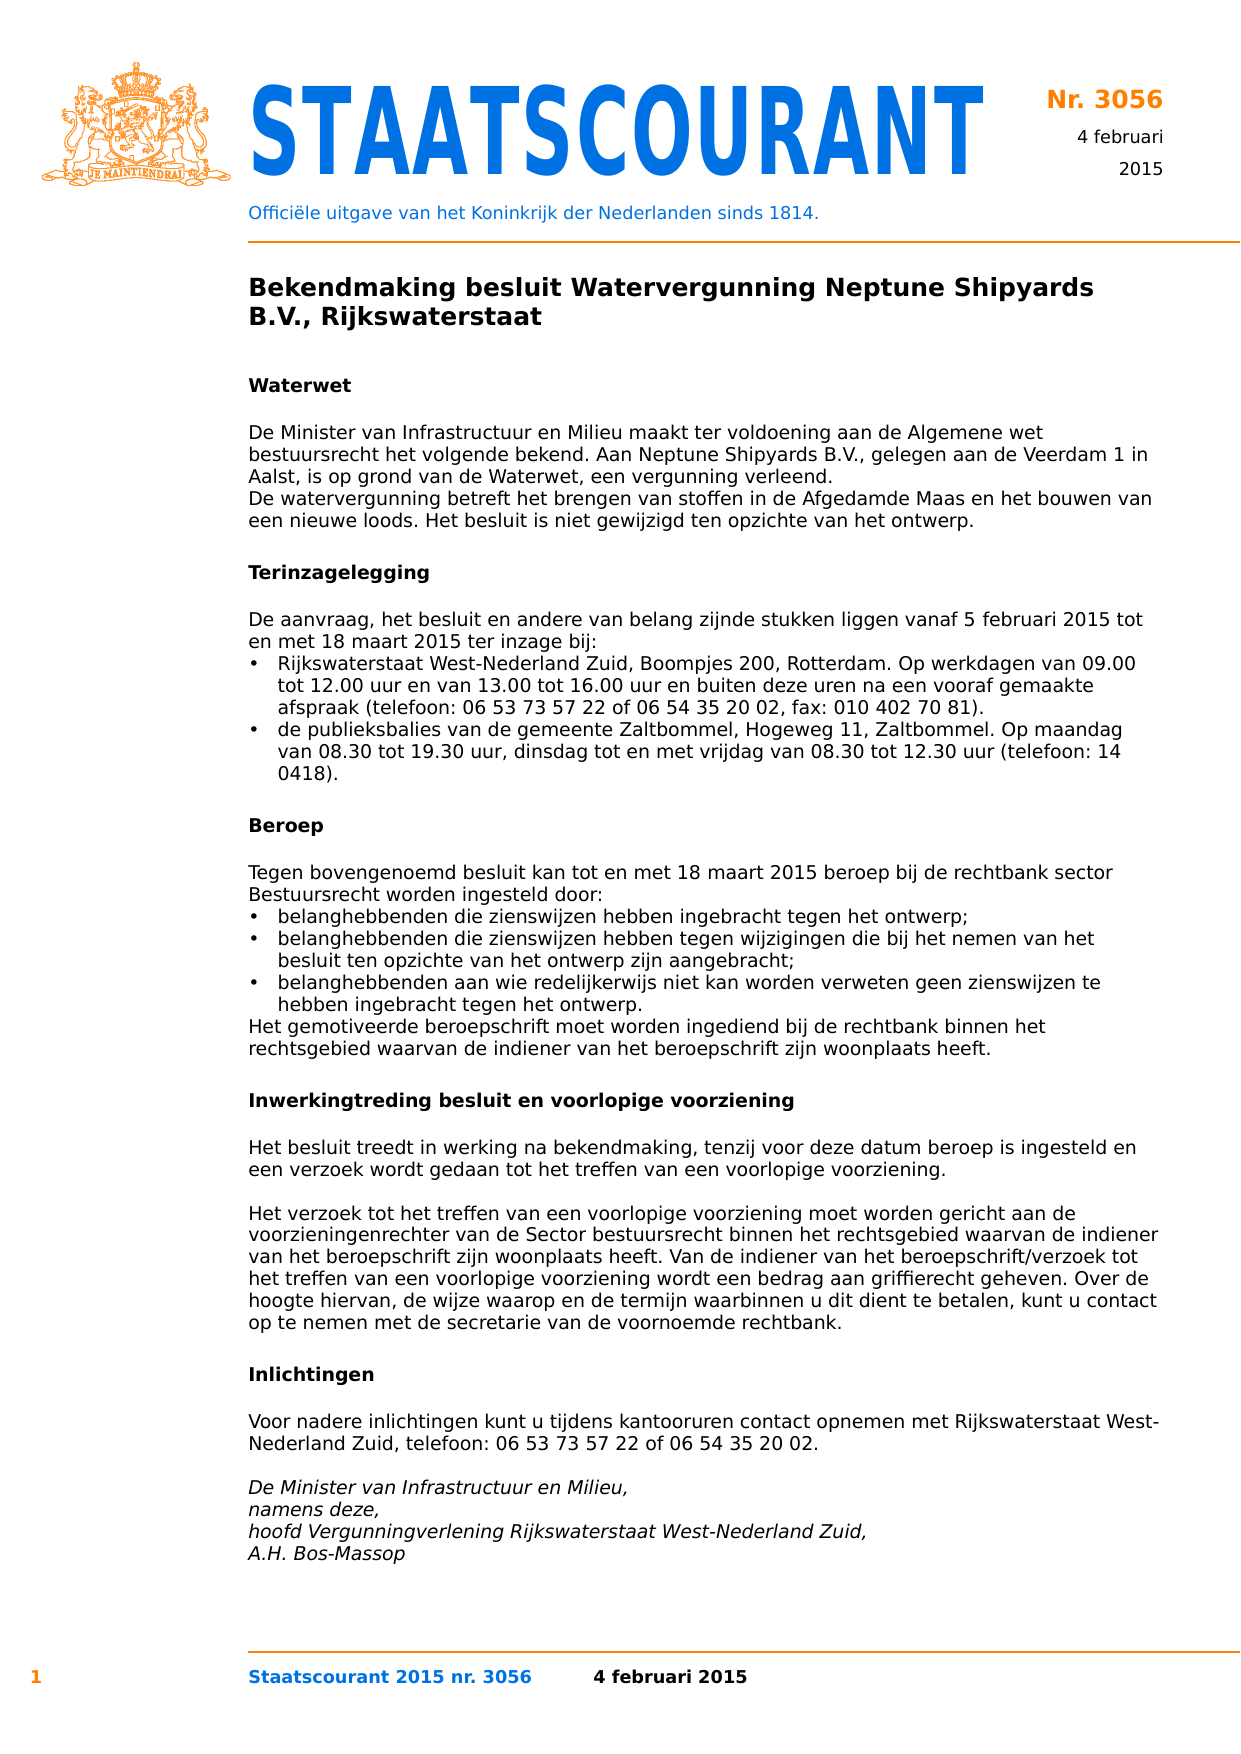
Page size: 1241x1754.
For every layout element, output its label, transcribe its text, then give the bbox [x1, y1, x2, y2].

table_cell 4 februari [998, 121, 1240, 153]
text Tegen bovengenoemd besluit kan tot en met 18 maart 2015 beroep bij de rechtbank sector Bestuursrecht worden ingesteld door: [248, 862, 1163, 906]
text De aanvraag, het besluit en andere van belang zijnde stukken liggen vanaf 5 februari 2015 tot en met 18 maart 2015 ter inzage bij: [248, 609, 1163, 653]
text • de publieksbalies van de gemeente Zaltbommel, Hogeweg 11, Zaltbommel. Op maandag van 08.30 tot 19.30 uur, dinsdag tot en met vrijdag van 08.30 tot 12.30 uur (telefoon: 14 0418). [248, 719, 1163, 785]
text Het besluit treedt in werking na bekendmaking, tenzij voor deze datum beroep is ingesteld en een verzoek wordt gedaan tot het treffen van een voorlopige voorziening. [248, 1137, 1163, 1181]
text De watervergunning betreft het brengen van stoffen in de Afgedamde Maas en het bouwen van een nieuwe loods. Het besluit is niet gewijzigd ten opzichte van het ontwerp. [248, 488, 1163, 532]
subtitle Bekendmaking besluit Watervergunning Neptune Shipyards B.V., Rijkswaterstaat [248, 273, 1163, 331]
subtitle Beroep [248, 815, 1163, 837]
table_header [25, 62, 248, 241]
subtitle Terinzagelegging [248, 562, 1163, 584]
picture [41, 62, 231, 186]
text • belanghebbenden die zienswijzen hebben tegen wijzigingen die bij het nemen van het besluit ten opzichte van het ontwerp zijn aangebracht; [248, 928, 1163, 972]
text De Minister van Infrastructuur en Milieu, namens deze, hoofd Vergunningverlening Rijkswaterstaat West-Nederland Zuid, A.H. Bos-Massop [248, 1477, 1163, 1565]
table_header Nr. 3056 [998, 62, 1240, 121]
subtitle Inwerkingtreding besluit en voorlopige voorziening [248, 1089, 1163, 1112]
text Het gemotiveerde beroepschrift moet worden ingediend bij de rechtbank binnen het rechtsgebied waarvan de indiener van het beroepschrift zijn woonplaats heeft. [248, 1016, 1163, 1059]
subtitle Inlichtingen [248, 1364, 1163, 1386]
text • Rijkswaterstaat West-Nederland Zuid, Boompjes 200, Rotterdam. Op werkdagen van 09.00 tot 12.00 uur en van 13.00 tot 16.00 uur en buiten deze uren na een vooraf gemaakte afspraak (telefoon: 06 53 73 57 22 of 06 54 35 20 02, fax: 010 402 70 81). [248, 653, 1163, 719]
table_cell 2015 [998, 153, 1240, 203]
text • belanghebbenden die zienswijzen hebben ingebracht tegen het ontwerp; [248, 906, 1163, 928]
subtitle Waterwet [248, 375, 1163, 397]
text • belanghebbenden aan wie redelijkerwijs niet kan worden verweten geen zienswijzen te hebben ingebracht tegen het ontwerp. [248, 972, 1163, 1016]
table_cell Officiële uitgave van het Koninkrijk der Nederlanden sinds 1814. [248, 203, 1240, 241]
text De Minister van Infrastructuur en Milieu maakt ter voldoening aan de Algemene wet bestuursrecht het volgende bekend. Aan Neptune Shipyards B.V., gelegen aan de Veerdam 1 in Aalst, is op grond van de Waterwet, een vergunning verleend. [248, 422, 1163, 488]
text Het verzoek tot het treffen van een voorlopige voorziening moet worden gericht aan de voorzieningenrechter van de Sector bestuursrecht binnen het rechtsgebied waarvan de indiener van het beroepschrift zijn woonplaats heeft. Van de indiener van het beroepschrift/verzoek tot het treffen van een voorlopige voorziening wordt een bedrag aan griffierecht geheven. Over de hoogte hiervan, de wijze waarop en de termijn waarbinnen u dit dient te betalen, kunt u contact op te nemen met de secretarie van de voornoemde rechtbank. [248, 1202, 1163, 1334]
text Voor nadere inlichtingen kunt u tijdens kantooruren contact opnemen met Rijkswaterstaat West-Nederland Zuid, telefoon: 06 53 73 57 22 of 06 54 35 20 02. [248, 1411, 1163, 1455]
table_header STAATSCOURANT [248, 62, 998, 203]
